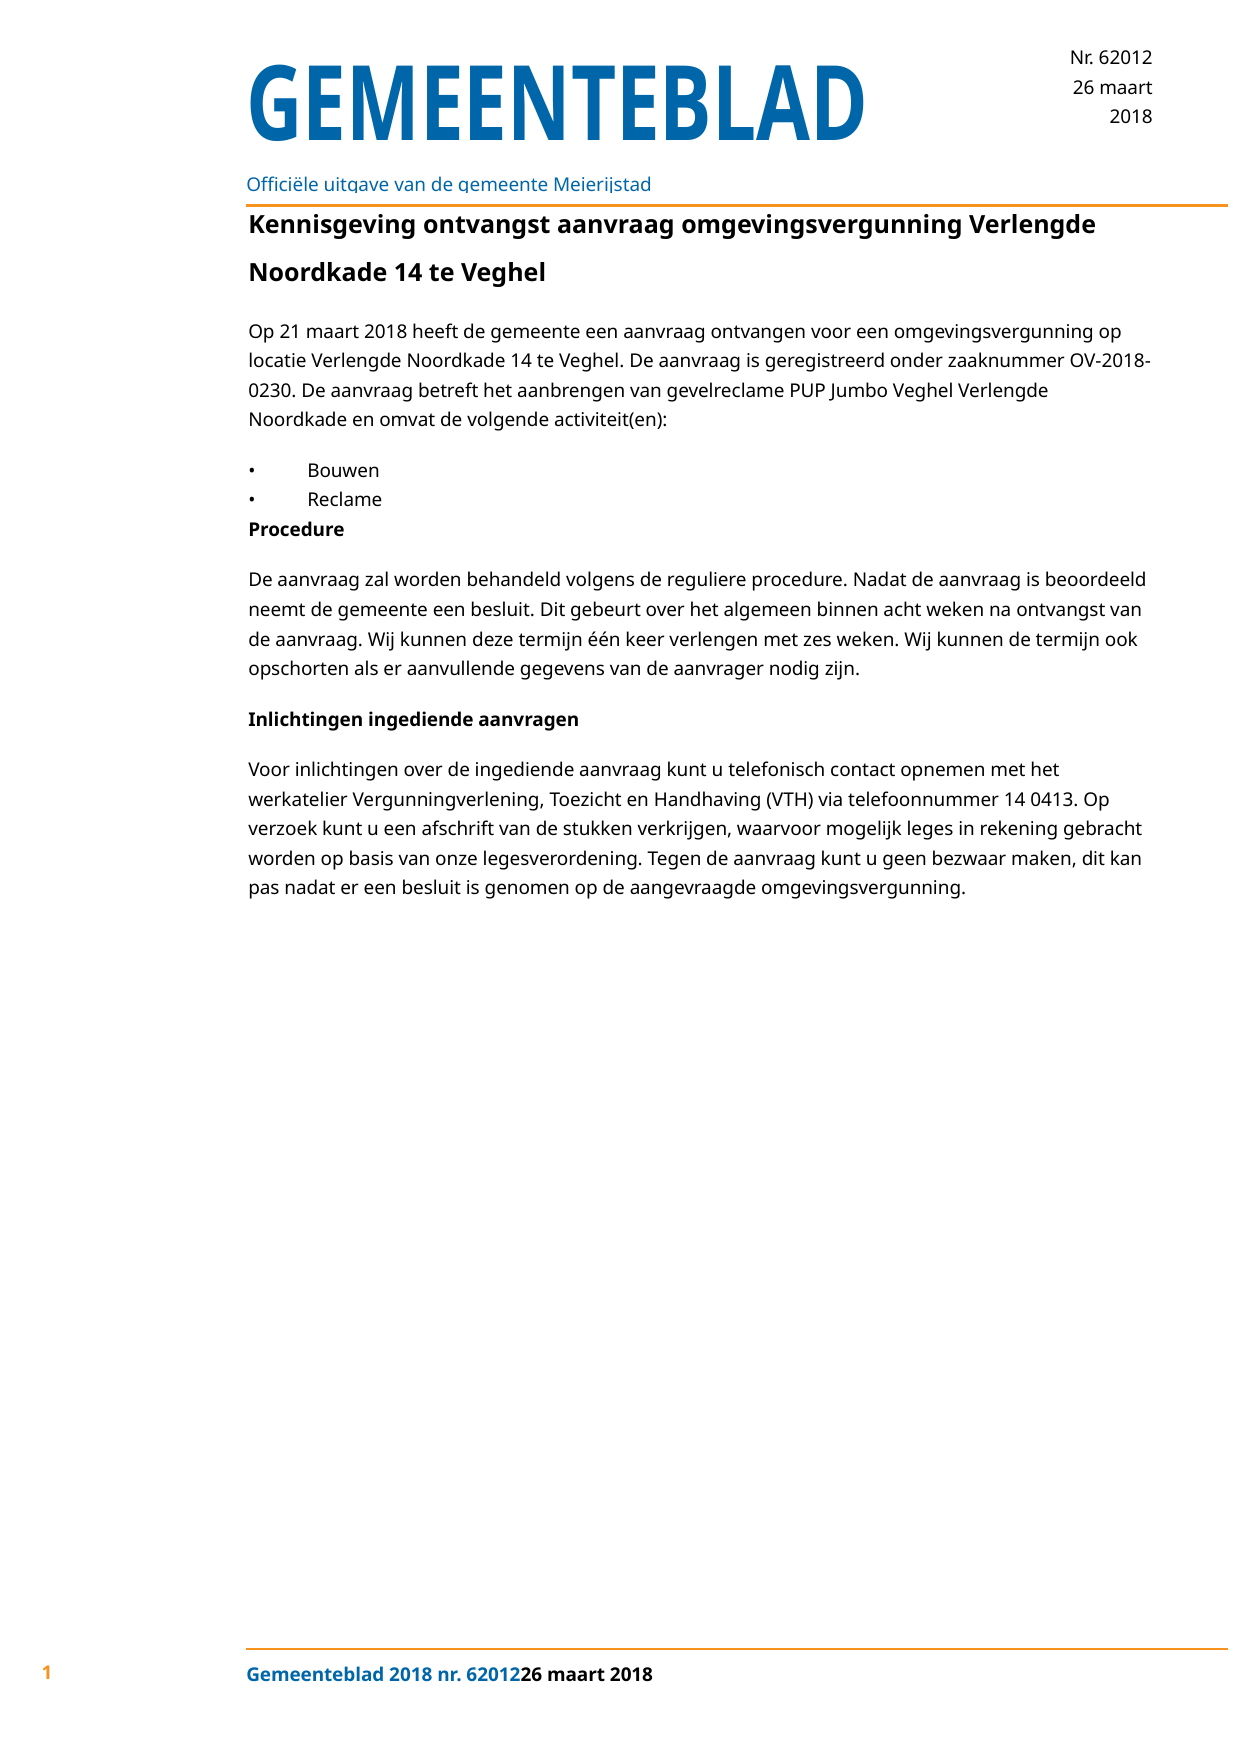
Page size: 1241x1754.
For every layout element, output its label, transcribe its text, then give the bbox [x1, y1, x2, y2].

text Procedure [248, 516, 1152, 542]
text Voor inlichtingen over de ingediende aanvraag kunt u telefonisch contact opnemen met het werkatelier Vergunningverlening, Toezicht en Handhaving (VTH) via telefoonnummer 14 0413. Op verzoek kunt u een afschrift van de stukken verkrijgen, waarvoor mogelijk leges in rekening gebracht worden op basis van onze legesverordening. Tegen de aanvraag kunt u geen bezwaar maken, dit kan pas nadat er een besluit is genomen op de aangevraagde omgevingsvergunning. [248, 756, 1152, 900]
text De aanvraag zal worden behandeld volgens de reguliere procedure. Nadat de aanvraag is beoordeeld neemt de gemeente een besluit. Dit gebeurt over het algemeen binnen acht weken na ontvangst van de aanvraag. Wij kunnen deze termijn één keer verlengen met zes weken. Wij kunnen de termijn ook opschorten als er aanvullende gegevens van de aanvrager nodig zijn. [248, 567, 1152, 681]
list Bouwen [248, 457, 1152, 483]
text Kennisgeving ontvangst aanvraag omgevingsvergunning Verlengde Noordkade 14 te Veghel [248, 207, 1152, 288]
picture [41, 47, 231, 172]
text Inlichtingen ingediende aanvragen [248, 706, 1152, 732]
list Reclame [248, 487, 1152, 512]
text Op 21 maart 2018 heeft de gemeente een aanvraag ontvangen voor een omgevingsvergunning op locatie Verlengde Noordkade 14 te Veghel. De aanvraag is geregistreerd onder zaaknummer OV-2018-0230. De aanvraag betreft het aanbrengen van gevelreclame PUP Jumbo Veghel Verlengde Noordkade en omvat de volgende activiteit(en): [248, 318, 1152, 432]
